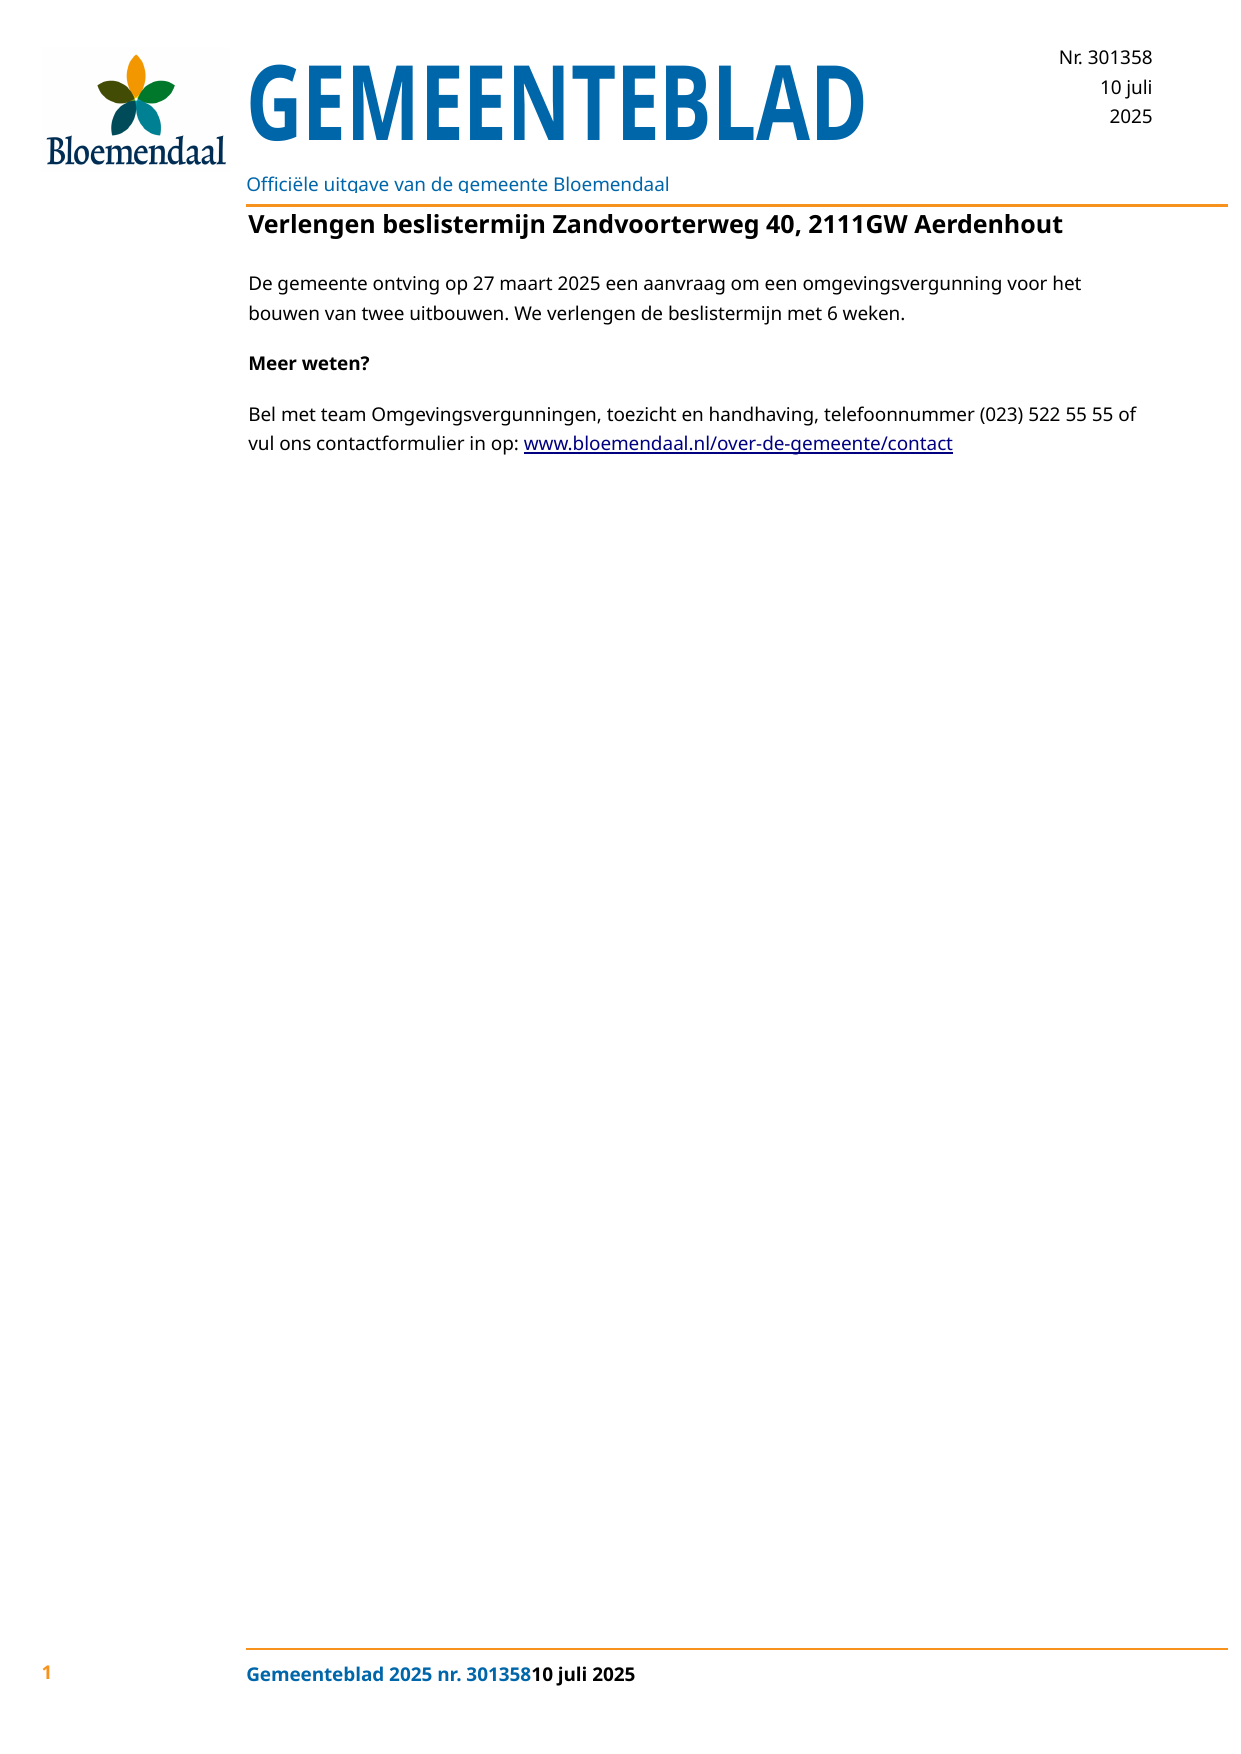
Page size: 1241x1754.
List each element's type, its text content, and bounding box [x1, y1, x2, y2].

picture [41, 47, 231, 172]
text De gemeente ontving op 27 maart 2025 een aanvraag om een omgevingsvergunning voor het bouwen van twee uitbouwen. We verlengen de beslistermijn met 6 weken. [248, 270, 1152, 326]
text Bel met team Omgevingsvergunningen, toezicht en handhaving, telefoonnummer (023) 522 55 55 of vul ons contactformulier in op: www.bloemendaal.nl/over-de-gemeente/contact [248, 401, 1152, 456]
text Meer weten? [248, 350, 1152, 376]
text Verlengen beslistermijn Zandvoorterweg 40, 2111GW Aerdenhout [248, 207, 1152, 241]
